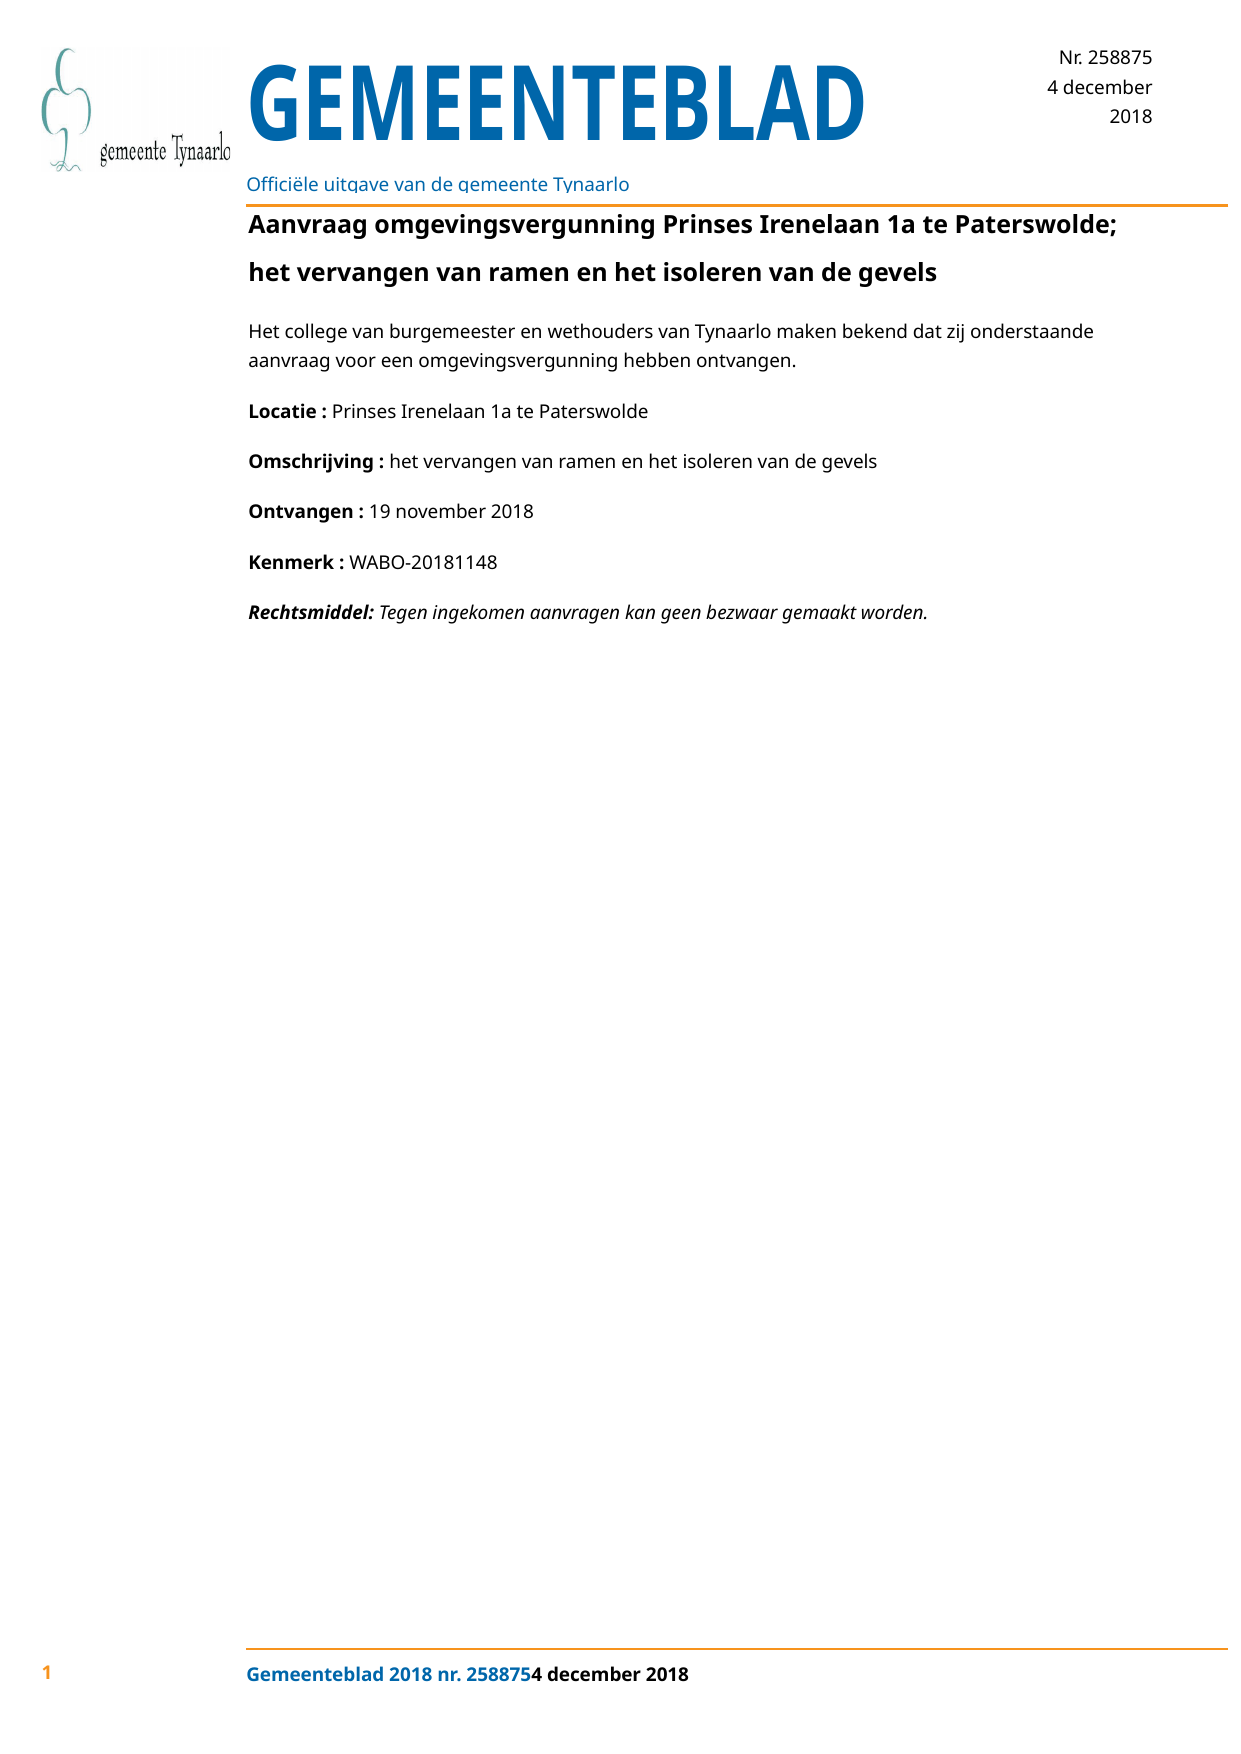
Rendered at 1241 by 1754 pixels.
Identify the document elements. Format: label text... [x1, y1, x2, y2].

text Kenmerk : WABO-20181148 [248, 549, 1152, 575]
text Locatie : Prinses Irenelaan 1a te Paterswolde [248, 398, 1152, 424]
text Ontvangen : 19 november 2018 [248, 499, 1152, 524]
text Omschrijving : het vervangen van ramen en het isoleren van de gevels [248, 448, 1152, 474]
picture [41, 47, 231, 172]
text Rechtsmiddel: Tegen ingekomen aanvragen kan geen bezwaar gemaakt worden. [248, 599, 1152, 625]
text Aanvraag omgevingsvergunning Prinses Irenelaan 1a te Paterswolde; het vervangen van ramen en het isoleren van de gevels [248, 207, 1152, 288]
text Het college van burgemeester en wethouders van Tynaarlo maken bekend dat zij onderstaande aanvraag voor een omgevingsvergunning hebben ontvangen. [248, 318, 1152, 373]
